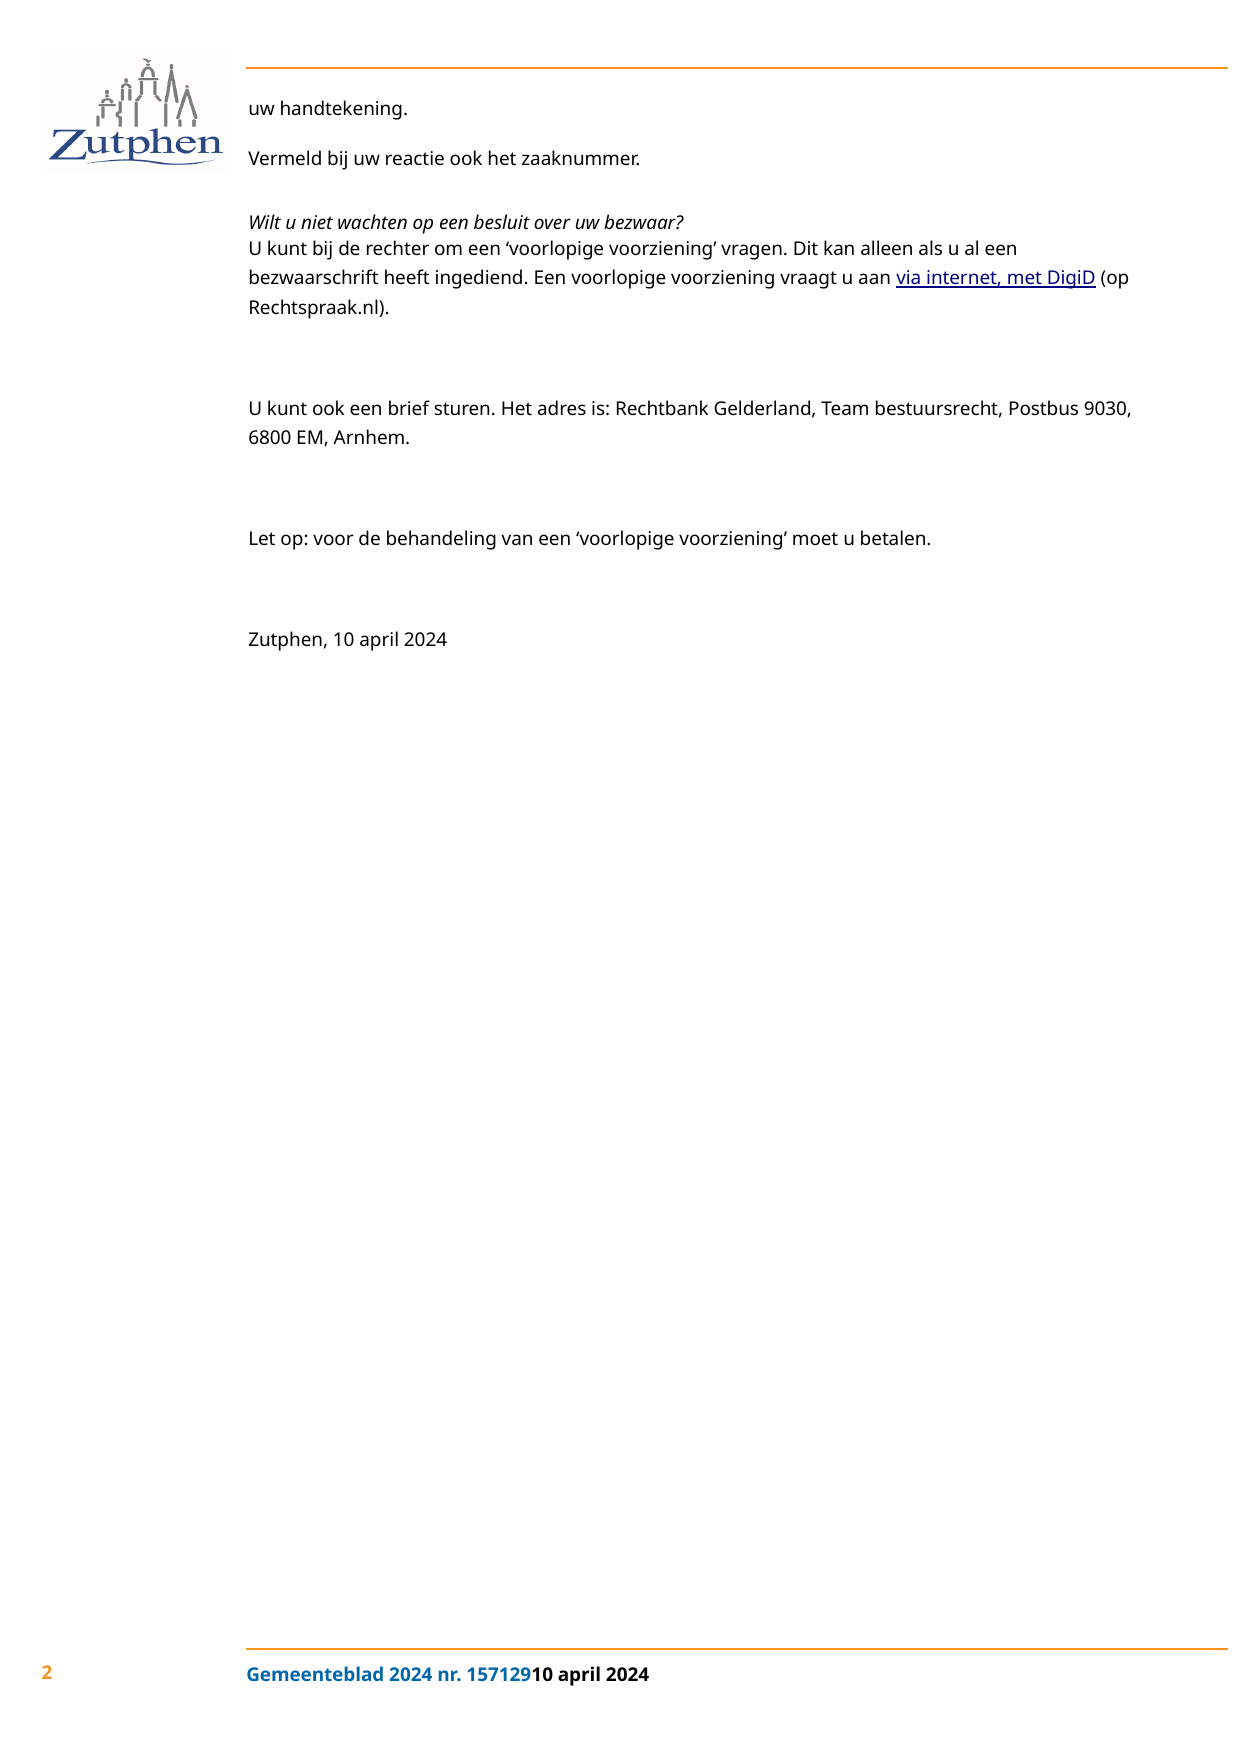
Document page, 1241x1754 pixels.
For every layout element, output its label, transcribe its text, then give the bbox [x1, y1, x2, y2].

text uw handtekening. [248, 95, 1152, 121]
picture [41, 47, 231, 172]
text Let op: voor de behandeling van een ‘voorlopige voorziening’ moet u betalen. [248, 525, 1152, 551]
text Zutphen, 10 april 2024 [248, 626, 1152, 652]
text Wilt u niet wachten op een besluit over uw bezwaar? [248, 209, 1152, 235]
text U kunt ook een brief sturen. Het adres is: Rechtbank Gelderland, Team bestuursrecht, Postbus 9030, 6800 EM, Arnhem. [248, 395, 1152, 450]
text Vermeld bij uw reactie ook het zaaknummer. [248, 145, 1152, 171]
text U kunt bij de rechter om een ‘voorlopige voorziening’ vragen. Dit kan alleen als u al een bezwaarschrift heeft ingediend. Een voorlopige voorziening vraagt u aan via internet, met DigiD (op Rechtspraak.nl). [248, 235, 1152, 320]
